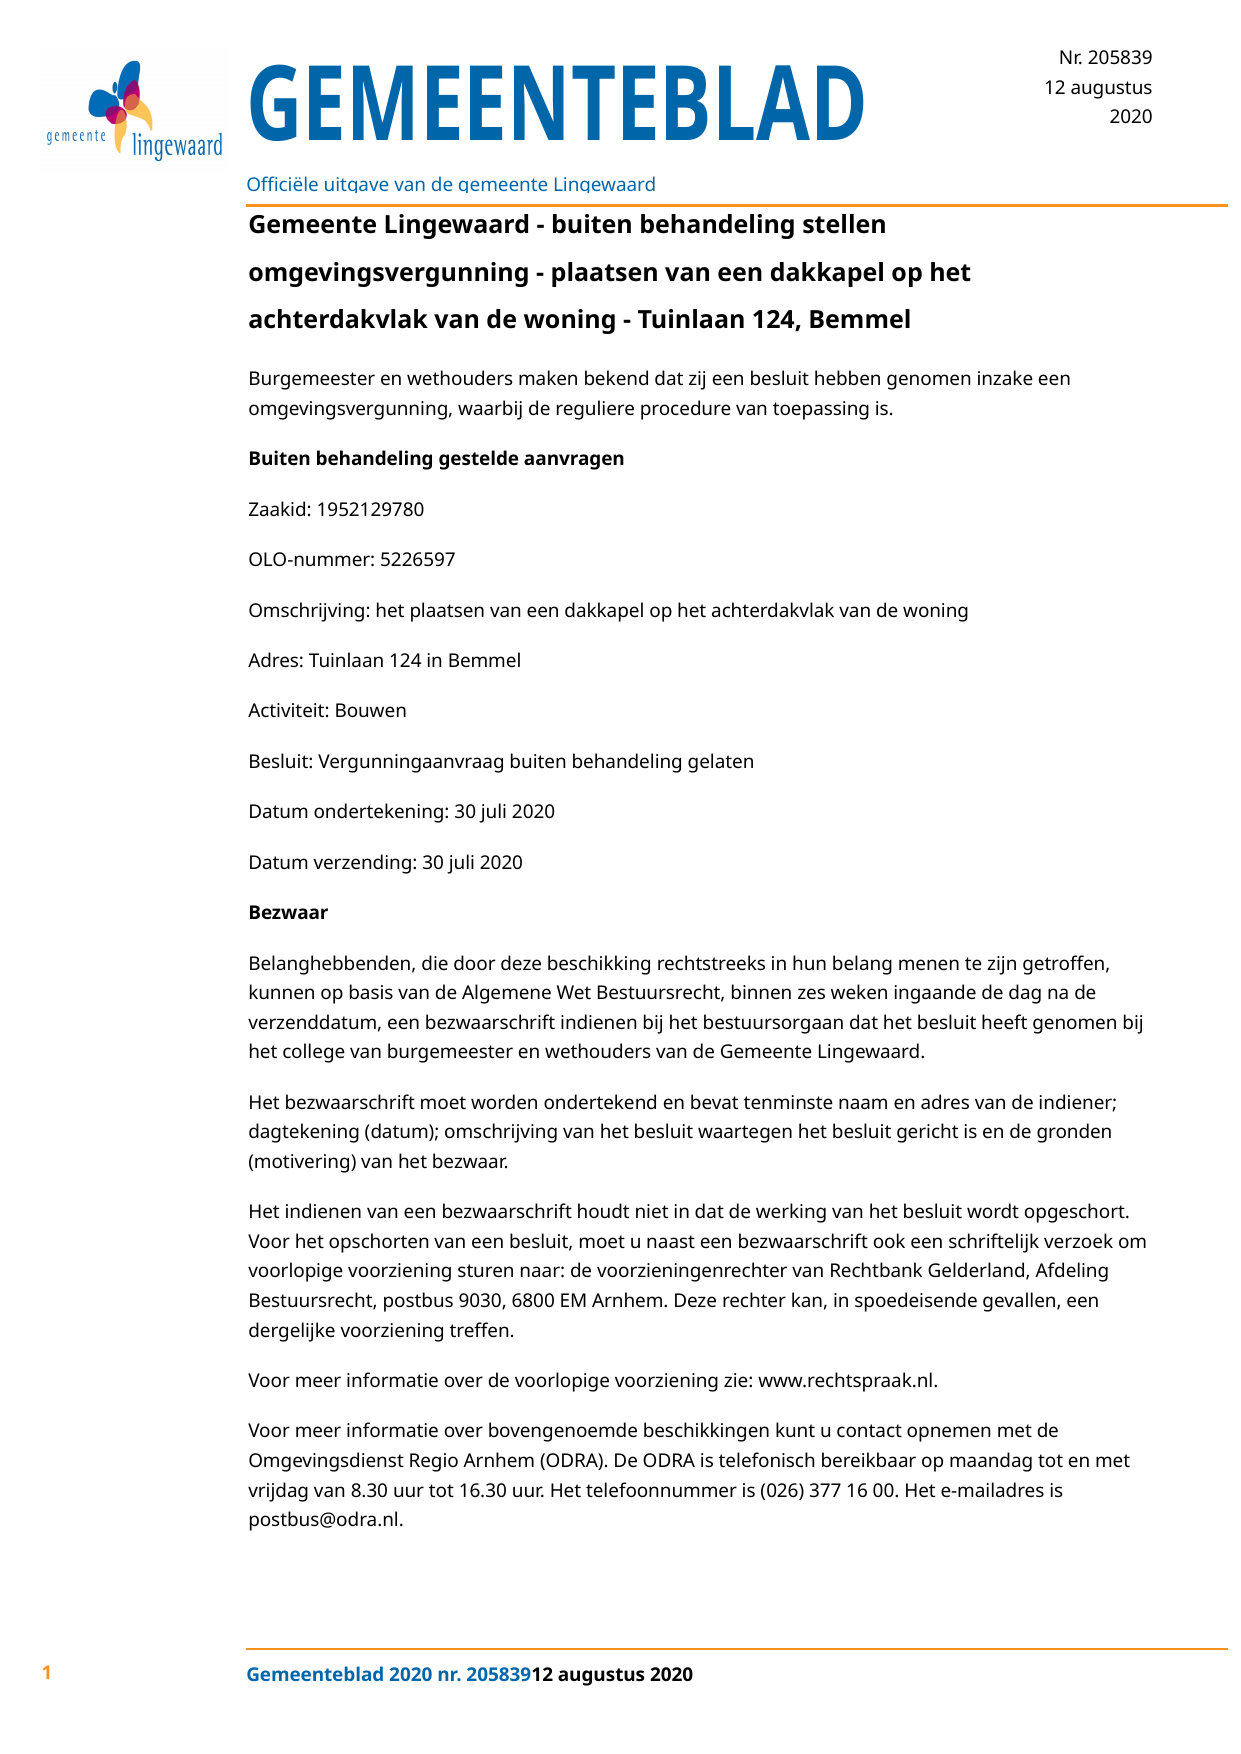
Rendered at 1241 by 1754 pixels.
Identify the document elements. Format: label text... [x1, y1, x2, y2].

text OLO-nummer: 5226597 [248, 546, 1152, 572]
text Voor meer informatie over bovengenoemde beschikkingen kunt u contact opnemen met de Omgevingsdienst Regio Arnhem (ODRA). De ODRA is telefonisch bereikbaar op maandag tot en met vrijdag van 8.30 uur tot 16.30 uur. Het telefoonnummer is (026) 377 16 00. Het e-mailadres is postbus@odra.nl. [248, 1418, 1152, 1532]
text Het indienen van een bezwaarschrift houdt niet in dat de werking van het besluit wordt opgeschort. Voor het opschorten van een besluit, moet u naast een bezwaarschrift ook een schriftelijk verzoek om voorlopige voorziening sturen naar: de voorzieningenrechter van Rechtbank Gelderland, Afdeling Bestuursrecht, postbus 9030, 6800 EM Arnhem. Deze rechter kan, in spoedeisende gevallen, een dergelijke voorziening treffen. [248, 1198, 1152, 1342]
text Buiten behandeling gestelde aanvragen [248, 446, 1152, 471]
text Bezwaar [248, 899, 1152, 925]
text Burgemeester en wethouders maken bekend dat zij een besluit hebben genomen inzake een omgevingsvergunning, waarbij de reguliere procedure van toepassing is. [248, 366, 1152, 421]
text Voor meer informatie over de voorlopige voorziening zie: www.rechtspraak.nl. [248, 1367, 1152, 1393]
text Datum ondertekening: 30 juli 2020 [248, 798, 1152, 824]
text Adres: Tuinlaan 124 in Bemmel [248, 647, 1152, 673]
text Omschrijving: het plaatsen van een dakkapel op het achterdakvlak van de woning [248, 597, 1152, 622]
text Besluit: Vergunningaanvraag buiten behandeling gelaten [248, 748, 1152, 774]
text Datum verzending: 30 juli 2020 [248, 849, 1152, 874]
text Het bezwaarschrift moet worden ondertekend en bevat tenminste naam en adres van de indiener; dagtekening (datum); omschrijving van het besluit waartegen het besluit gericht is en de gronden (motivering) van het bezwaar. [248, 1089, 1152, 1174]
text Zaakid: 1952129780 [248, 496, 1152, 522]
text Belanghebbenden, die door deze beschikking rechtstreeks in hun belang menen te zijn getroffen, kunnen op basis van de Algemene Wet Bestuursrecht, binnen zes weken ingaande de dag na de verzenddatum, een bezwaarschrift indienen bij het bestuursorgaan dat het besluit heeft genomen bij het college van burgemeester en wethouders van de Gemeente Lingewaard. [248, 950, 1152, 1064]
picture [41, 47, 231, 172]
text Activiteit: Bouwen [248, 698, 1152, 723]
text Gemeente Lingewaard - buiten behandeling stellen omgevingsvergunning - plaatsen van een dakkapel op het achterdakvlak van de woning - Tuinlaan 124, Bemmel [248, 207, 1152, 336]
